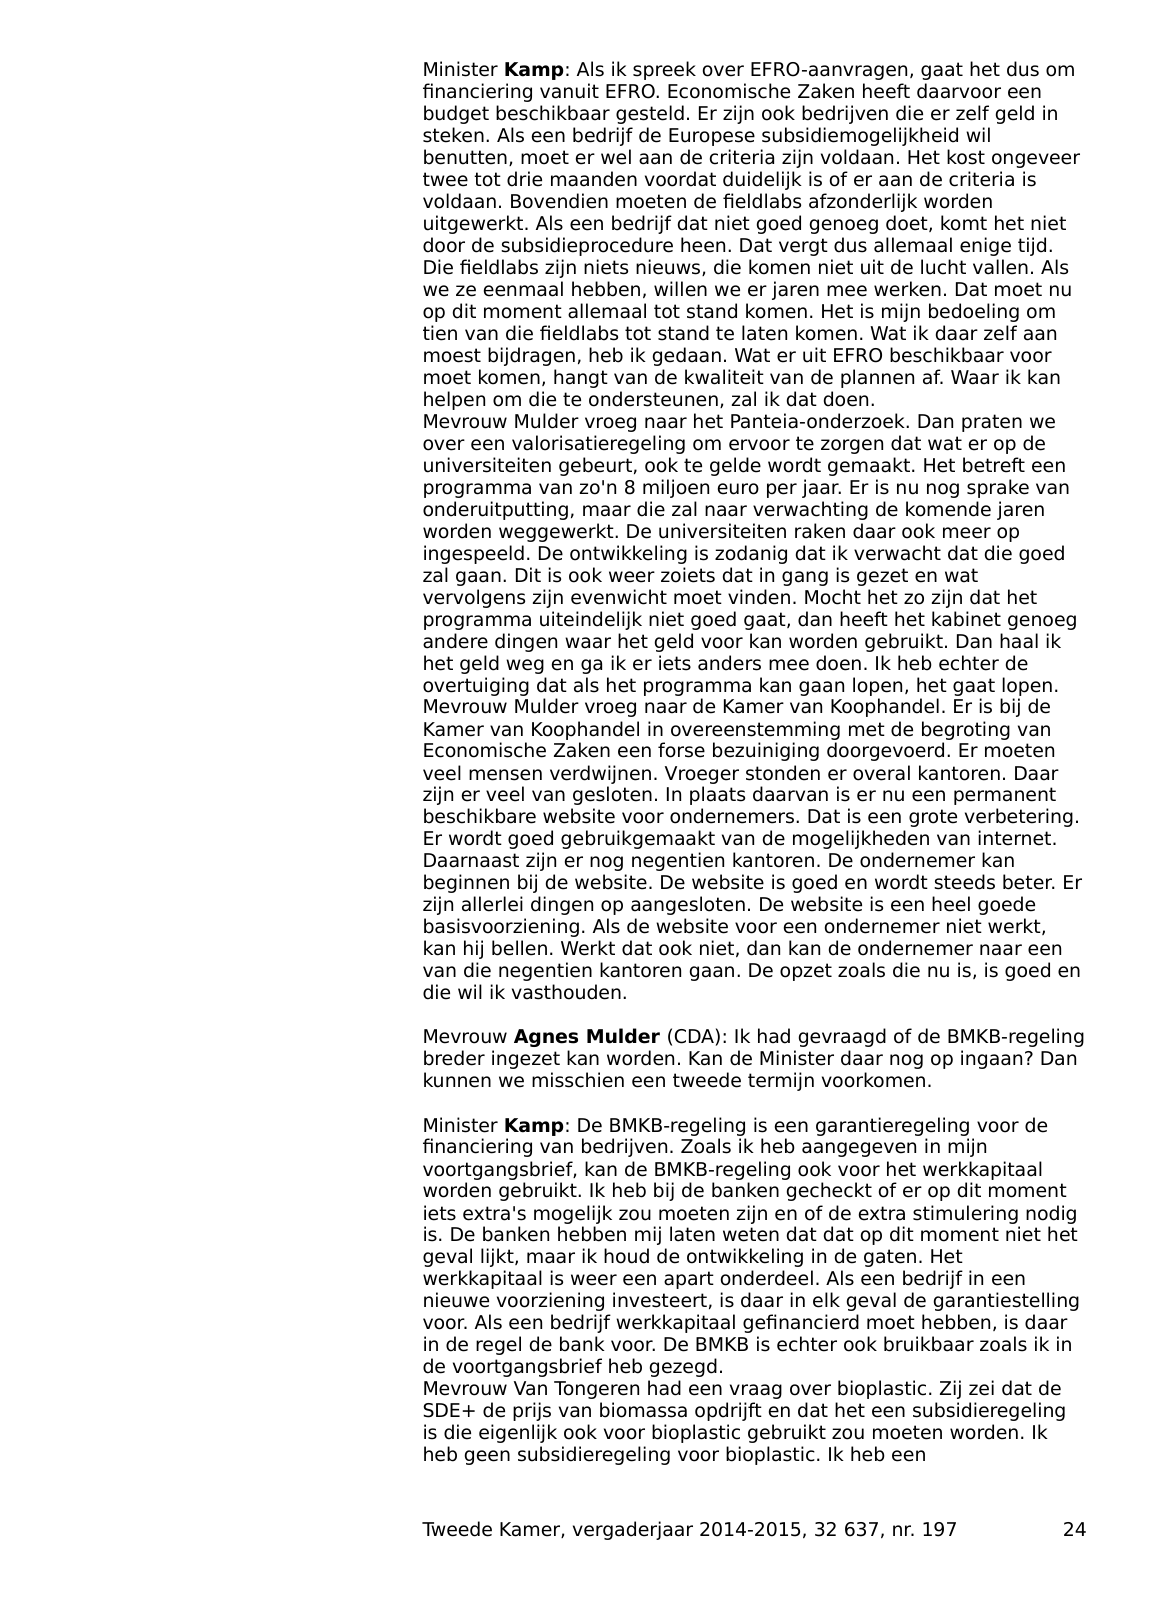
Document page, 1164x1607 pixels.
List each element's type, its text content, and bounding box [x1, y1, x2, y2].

text Minister Kamp: De BMKB-regeling is een garantieregeling voor de financiering van bedrijven. Zoals ik heb aangegeven in mijn voortgangsbrief, kan de BMKB-regeling ook voor het werkkapitaal worden gebruikt. Ik heb bij de banken gecheckt of er op dit moment iets extra's mogelijk zou moeten zijn en of de extra stimulering nodig is. De banken hebben mij laten weten dat dat op dit moment niet het geval lijkt, maar ik houd de ontwikkeling in de gaten. Het werkkapitaal is weer een apart onderdeel. Als een bedrijf in een nieuwe voorziening investeert, is daar in elk geval de garantiestelling voor. Als een bedrijf werkkapitaal gefinancierd moet hebben, is daar in de regel de bank voor. De BMKB is echter ook bruikbaar zoals ik in de voortgangsbrief heb gezegd. [422, 1114, 1087, 1378]
text Mevrouw Mulder vroeg naar de Kamer van Koophandel. Er is bij de Kamer van Koophandel in overeenstemming met de begroting van Economische Zaken een forse bezuiniging doorgevoerd. Er moeten veel mensen verdwijnen. Vroeger stonden er overal kantoren. Daar zijn er veel van gesloten. In plaats daarvan is er nu een permanent beschikbare website voor ondernemers. Dat is een grote verbetering. Er wordt goed gebruikgemaakt van de mogelijkheden van internet. Daarnaast zijn er nog negentien kantoren. De ondernemer kan beginnen bij de website. De website is goed en wordt steeds beter. Er zijn allerlei dingen op aangesloten. De website is een heel goede basisvoorziening. Als de website voor een ondernemer niet werkt, kan hij bellen. Werkt dat ook niet, dan kan de ondernemer naar een van die negentien kantoren gaan. De opzet zoals die nu is, is goed en die wil ik vasthouden. [422, 696, 1087, 1004]
text Minister Kamp: Als ik spreek over EFRO-aanvragen, gaat het dus om financiering vanuit EFRO. Economische Zaken heeft daarvoor een budget beschikbaar gesteld. Er zijn ook bedrijven die er zelf geld in steken. Als een bedrijf de Europese subsidiemogelijkheid wil benutten, moet er wel aan de criteria zijn voldaan. Het kost ongeveer twee tot drie maanden voordat duidelijk is of er aan de criteria is voldaan. Bovendien moeten de fieldlabs afzonderlijk worden uitgewerkt. Als een bedrijf dat niet goed genoeg doet, komt het niet door de subsidieprocedure heen. Dat vergt dus allemaal enige tijd. Die fieldlabs zijn niets nieuws, die komen niet uit de lucht vallen. Als we ze eenmaal hebben, willen we er jaren mee werken. Dat moet nu op dit moment allemaal tot stand komen. Het is mijn bedoeling om tien van die fieldlabs tot stand te laten komen. Wat ik daar zelf aan moest bijdragen, heb ik gedaan. Wat er uit EFRO beschikbaar voor moet komen, hangt van de kwaliteit van de plannen af. Waar ik kan helpen om die te ondersteunen, zal ik dat doen. [422, 59, 1087, 411]
text Mevrouw Van Tongeren had een vraag over bioplastic. Zij zei dat de SDE+ de prijs van biomassa opdrijft en dat het een subsidieregeling is die eigenlijk ook voor bioplastic gebruikt zou moeten worden. Ik heb geen subsidieregeling voor bioplastic. Ik heb een [422, 1378, 1087, 1466]
text Mevrouw Agnes Mulder (CDA): Ik had gevraagd of de BMKB-regeling breder ingezet kan worden. Kan de Minister daar nog op ingaan? Dan kunnen we misschien een tweede termijn voorkomen. [422, 1026, 1087, 1092]
text Mevrouw Mulder vroeg naar het Panteia-onderzoek. Dan praten we over een valorisatieregeling om ervoor te zorgen dat wat er op de universiteiten gebeurt, ook te gelde wordt gemaakt. Het betreft een programma van zo'n 8 miljoen euro per jaar. Er is nu nog sprake van onderuitputting, maar die zal naar verwachting de komende jaren worden weggewerkt. De universiteiten raken daar ook meer op ingespeeld. De ontwikkeling is zodanig dat ik verwacht dat die goed zal gaan. Dit is ook weer zoiets dat in gang is gezet en wat vervolgens zijn evenwicht moet vinden. Mocht het zo zijn dat het programma uiteindelijk niet goed gaat, dan heeft het kabinet genoeg andere dingen waar het geld voor kan worden gebruikt. Dan haal ik het geld weg en ga ik er iets anders mee doen. Ik heb echter de overtuiging dat als het programma kan gaan lopen, het gaat lopen. [422, 411, 1087, 696]
